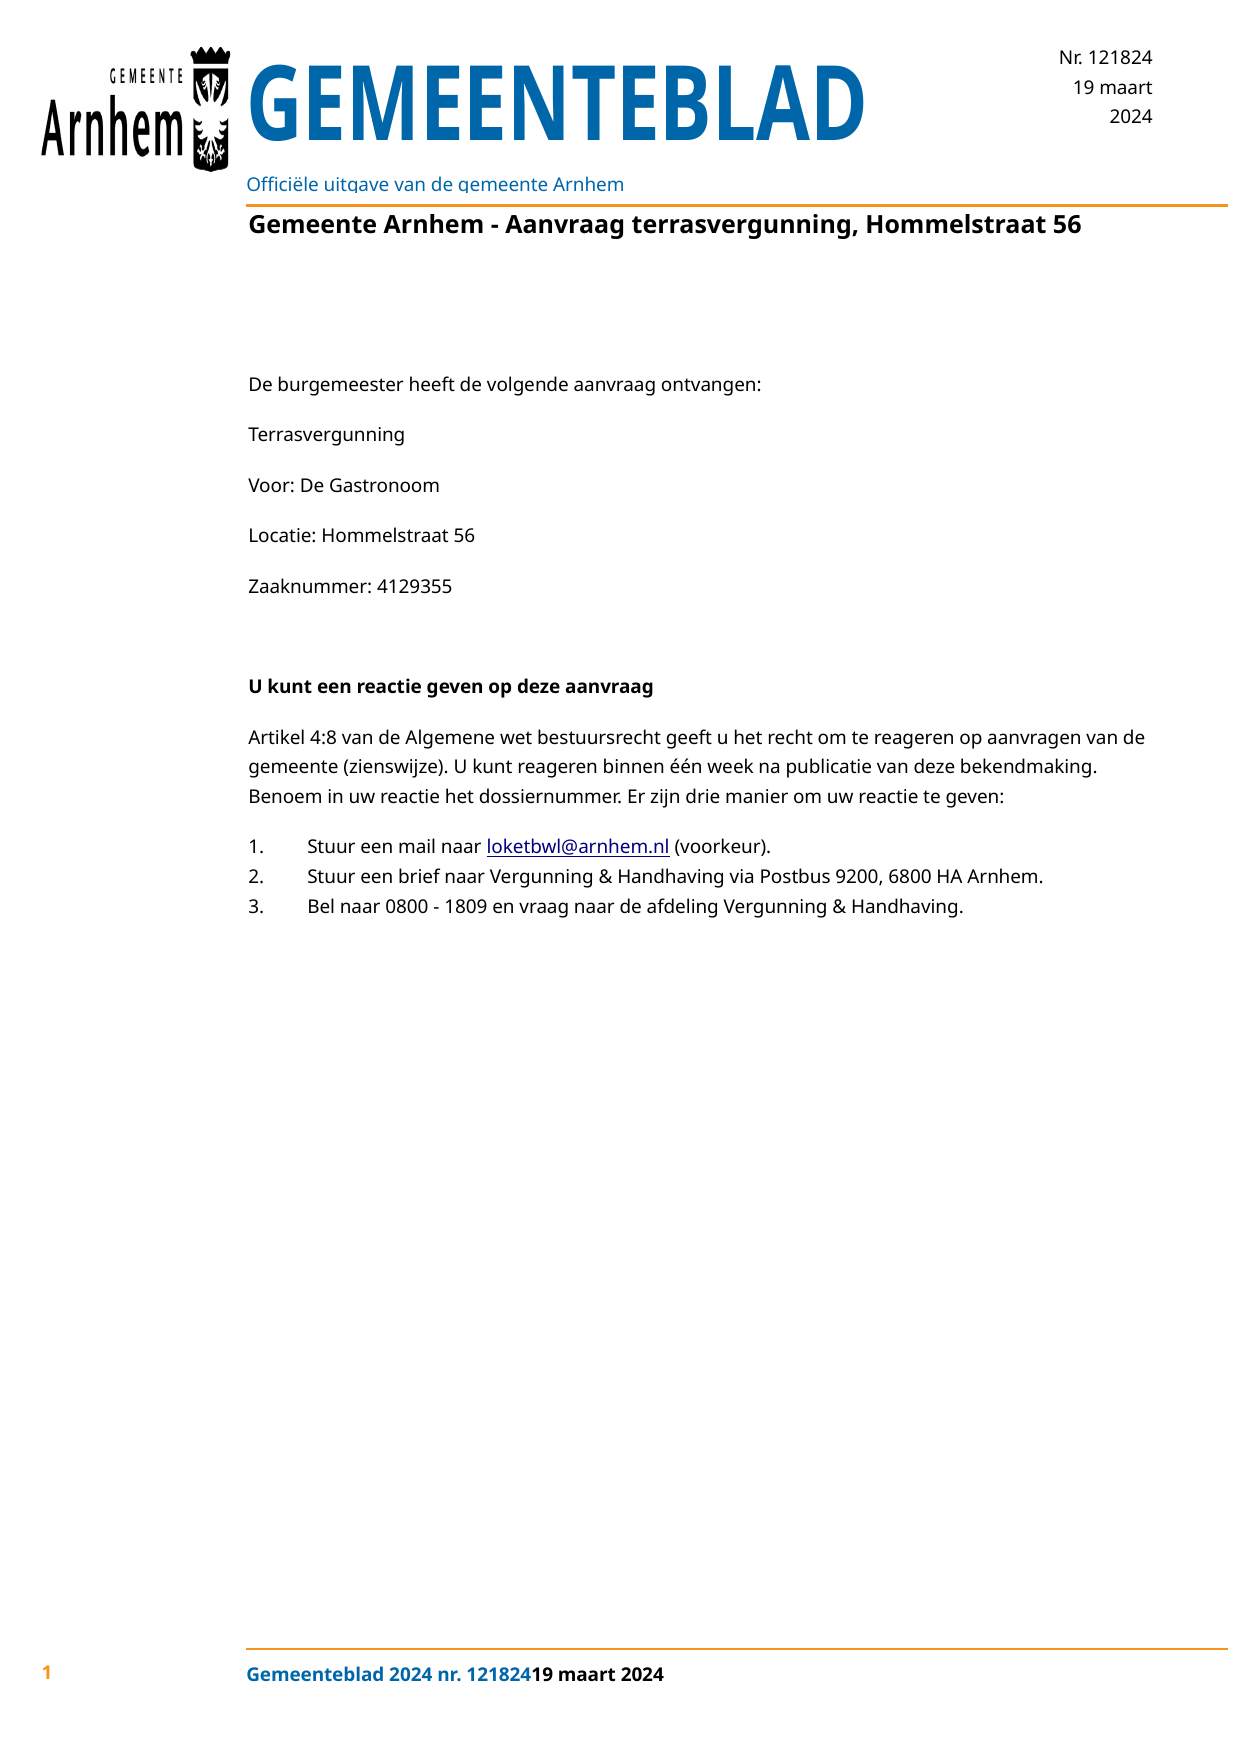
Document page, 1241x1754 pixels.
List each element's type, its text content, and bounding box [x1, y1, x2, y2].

text Zaaknummer: 4129355 [248, 573, 1152, 598]
list Stuur een mail naar loketbwl@arnhem.nl (voorkeur). [248, 834, 1152, 859]
text Artikel 4:8 van de Algemene wet bestuursrecht geeft u het recht om te reageren op aanvragen van de gemeente (zienswijze). U kunt reageren binnen één week na publicatie van deze bekendmaking. Benoem in uw reactie het dossiernummer. Er zijn drie manier om uw reactie te geven: [248, 724, 1152, 809]
text De burgemeester heeft de volgende aanvraag ontvangen: [248, 371, 1152, 397]
text U kunt een reactie geven op deze aanvraag [248, 674, 1152, 699]
picture [41, 47, 231, 172]
text Locatie: Hommelstraat 56 [248, 522, 1152, 548]
text Terrasvergunning [248, 422, 1152, 447]
list Bel naar 0800 - 1809 en vraag naar de afdeling Vergunning & Handhaving. [248, 893, 1152, 918]
text Gemeente Arnhem - Aanvraag terrasvergunning, Hommelstraat 56 [248, 207, 1152, 241]
list Stuur een brief naar Vergunning & Handhaving via Postbus 9200, 6800 HA Arnhem. [248, 863, 1152, 889]
text Voor: De Gastronoom [248, 472, 1152, 498]
